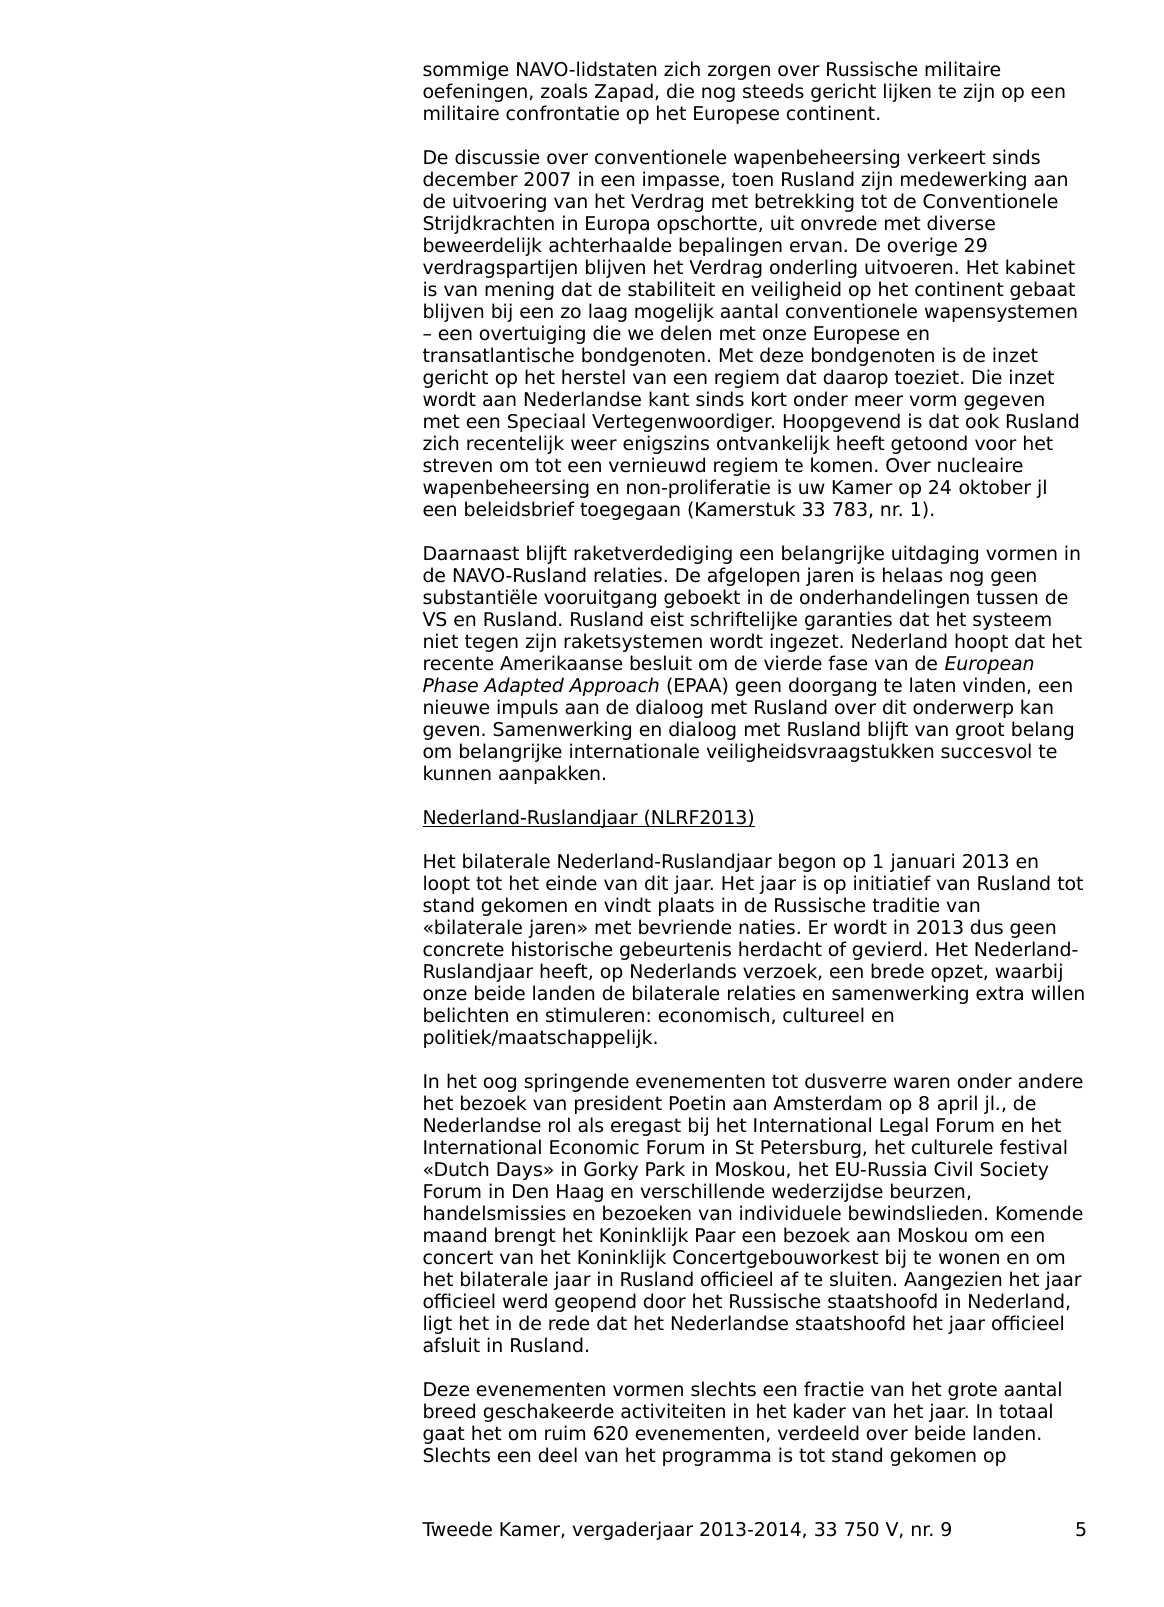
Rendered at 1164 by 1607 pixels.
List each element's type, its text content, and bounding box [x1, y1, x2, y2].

subtitle Nederland-Ruslandjaar (NLRF2013) [422, 807, 1087, 829]
text Deze evenementen vormen slechts een fractie van het grote aantal breed geschakeerde activiteiten in het kader van het jaar. In totaal gaat het om ruim 620 evenementen, verdeeld over beide landen. Slechts een deel van het programma is tot stand gekomen op [422, 1379, 1087, 1467]
text In het oog springende evenementen tot dusverre waren onder andere het bezoek van president Poetin aan Amsterdam op 8 april jl., de Nederlandse rol als eregast bij het International Legal Forum en het International Economic Forum in St Petersburg, het culturele festival «Dutch Days» in Gorky Park in Moskou, het EU-Russia Civil Society Forum in Den Haag en verschillende wederzijdse beurzen, handelsmissies en bezoeken van individuele bewindslieden. Komende maand brengt het Koninklijk Paar een bezoek aan Moskou om een concert van het Koninklijk Concertgebouworkest bij te wonen en om het bilaterale jaar in Rusland officieel af te sluiten. Aangezien het jaar officieel werd geopend door het Russische staatshoofd in Nederland, ligt het in de rede dat het Nederlandse staatshoofd het jaar officieel afsluit in Rusland. [422, 1071, 1087, 1357]
text De discussie over conventionele wapenbeheersing verkeert sinds december 2007 in een impasse, toen Rusland zijn medewerking aan de uitvoering van het Verdrag met betrekking tot de Conventionele Strijdkrachten in Europa opschortte, uit onvrede met diverse beweerdelijk achterhaalde bepalingen ervan. De overige 29 verdragspartijen blijven het Verdrag onderling uitvoeren. Het kabinet is van mening dat de stabiliteit en veiligheid op het continent gebaat blijven bij een zo laag mogelijk aantal conventionele wapensystemen – een overtuiging die we delen met onze Europese en transatlantische bondgenoten. Met deze bondgenoten is de inzet gericht op het herstel van een regiem dat daarop toeziet. Die inzet wordt aan Nederlandse kant sinds kort onder meer vorm gegeven met een Speciaal Vertegenwoordiger. Hoopgevend is dat ook Rusland zich recentelijk weer enigszins ontvankelijk heeft getoond voor het streven om tot een vernieuwd regiem te komen. Over nucleaire wapenbeheersing en non-proliferatie is uw Kamer op 24 oktober jl een beleidsbrief toegegaan (Kamerstuk 33 783, nr. 1). [422, 147, 1087, 521]
text Daarnaast blijft raketverdediging een belangrijke uitdaging vormen in de NAVO-Rusland relaties. De afgelopen jaren is helaas nog geen substantiële vooruitgang geboekt in de onderhandelingen tussen de VS en Rusland. Rusland eist schriftelijke garanties dat het systeem niet tegen zijn raketsystemen wordt ingezet. Nederland hoopt dat het recente Amerikaanse besluit om de vierde fase van de European Phase Adapted Approach (EPAA) geen doorgang te laten vinden, een nieuwe impuls aan de dialoog met Rusland over dit onderwerp kan geven. Samenwerking en dialoog met Rusland blijft van groot belang om belangrijke internationale veiligheidsvraagstukken succesvol te kunnen aanpakken. [422, 543, 1087, 785]
text sommige NAVO-lidstaten zich zorgen over Russische militaire oefeningen, zoals Zapad, die nog steeds gericht lijken te zijn op een militaire confrontatie op het Europese continent. [422, 59, 1087, 125]
text Het bilaterale Nederland-Ruslandjaar begon op 1 januari 2013 en loopt tot het einde van dit jaar. Het jaar is op initiatief van Rusland tot stand gekomen en vindt plaats in de Russische traditie van «bilaterale jaren» met bevriende naties. Er wordt in 2013 dus geen concrete historische gebeurtenis herdacht of gevierd. Het Nederland-Ruslandjaar heeft, op Nederlands verzoek, een brede opzet, waarbij onze beide landen de bilaterale relaties en samenwerking extra willen belichten en stimuleren: economisch, cultureel en politiek/maatschappelijk. [422, 851, 1087, 1049]
